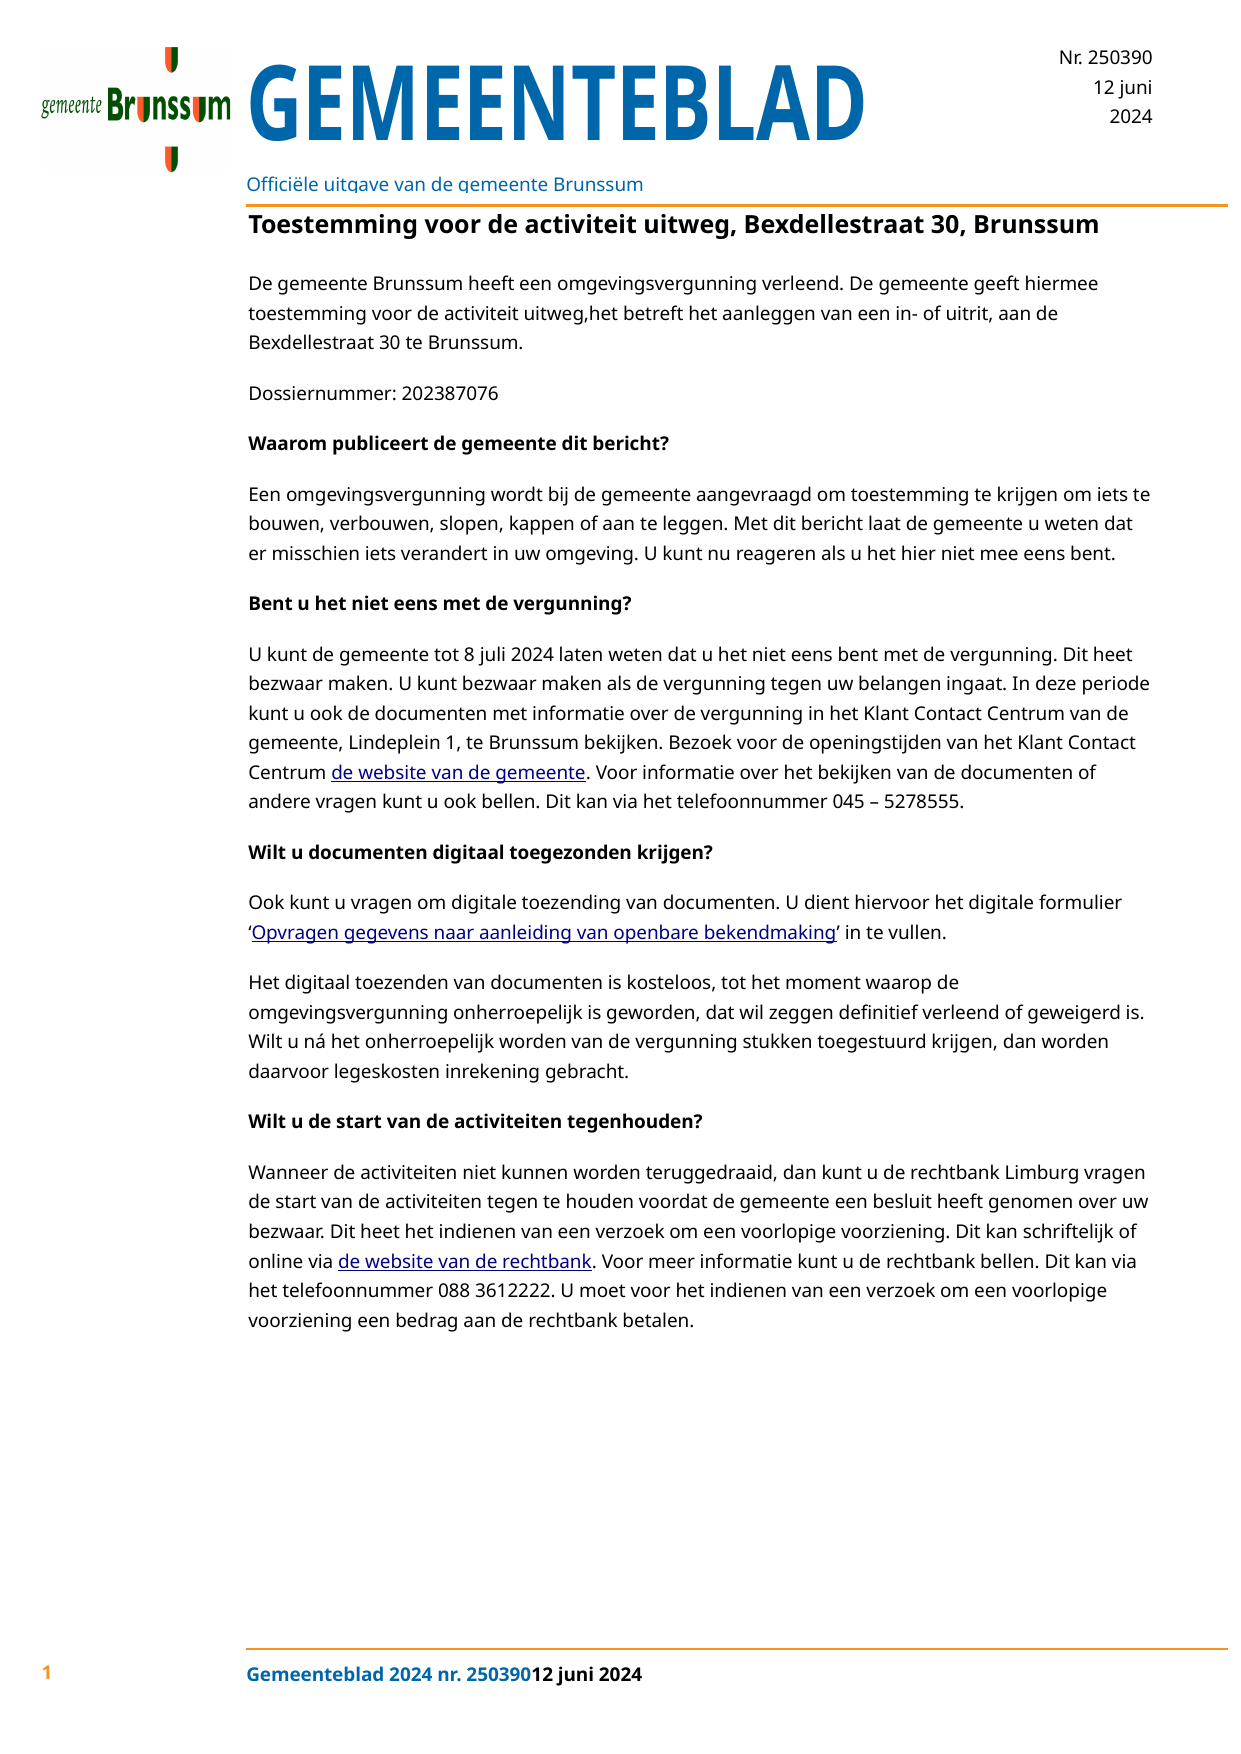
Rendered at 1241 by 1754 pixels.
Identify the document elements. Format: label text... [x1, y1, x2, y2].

text Een omgevingsvergunning wordt bij de gemeente aangevraagd om toestemming te krijgen om iets te bouwen, verbouwen, slopen, kappen of aan te leggen. Met dit bericht laat de gemeente u weten dat er misschien iets verandert in uw omgeving. U kunt nu reageren als u het hier niet mee eens bent. [248, 481, 1152, 566]
text De gemeente Brunssum heeft een omgevingsvergunning verleend. De gemeente geeft hiermee toestemming voor de activiteit uitweg,het betreft het aanleggen van een in- of uitrit, aan de Bexdellestraat 30 te Brunssum. [248, 270, 1152, 355]
text Ook kunt u vragen om digitale toezending van documenten. U dient hiervoor het digitale formulier ‘Opvragen gegevens naar aanleiding van openbare bekendmaking’ in te vullen. [248, 889, 1152, 945]
text Wilt u de start van de activiteiten tegenhouden? [248, 1109, 1152, 1134]
text Het digitaal toezenden van documenten is kosteloos, tot het moment waarop de omgevingsvergunning onherroepelijk is geworden, dat wil zeggen definitief verleend of geweigerd is. Wilt u ná het onherroepelijk worden van de vergunning stukken toegestuurd krijgen, dan worden daarvoor legeskosten inrekening gebracht. [248, 969, 1152, 1084]
picture [41, 47, 231, 172]
text Wanneer de activiteiten niet kunnen worden teruggedraaid, dan kunt u de rechtbank Limburg vragen de start van de activiteiten tegen te houden voordat de gemeente een besluit heeft genomen over uw bezwaar. Dit heet het indienen van een verzoek om een voorlopige voorziening. Dit kan schriftelijk of online via de website van de rechtbank. Voor meer informatie kunt u de rechtbank bellen. Dit kan via het telefoonnummer 088 3612222. U moet voor het indienen van een verzoek om een voorlopige voorziening een bedrag aan de rechtbank betalen. [248, 1159, 1152, 1333]
text Wilt u documenten digitaal toegezonden krijgen? [248, 839, 1152, 865]
text Waarom publiceert de gemeente dit bericht? [248, 430, 1152, 456]
text Bent u het niet eens met de vergunning? [248, 590, 1152, 616]
text U kunt de gemeente tot 8 juli 2024 laten weten dat u het niet eens bent met de vergunning. Dit heet bezwaar maken. U kunt bezwaar maken als de vergunning tegen uw belangen ingaat. In deze periode kunt u ook de documenten met informatie over de vergunning in het Klant Contact Centrum van de gemeente, Lindeplein 1, te Brunssum bekijken. Bezoek voor de openingstijden van het Klant Contact Centrum de website van de gemeente. Voor informatie over het bekijken van de documenten of andere vragen kunt u ook bellen. Dit kan via het telefoonnummer 045 – 5278555. [248, 641, 1152, 814]
text Toestemming voor de activiteit uitweg, Bexdellestraat 30, Brunssum [248, 207, 1152, 241]
text Dossiernummer: 202387076 [248, 380, 1152, 406]
